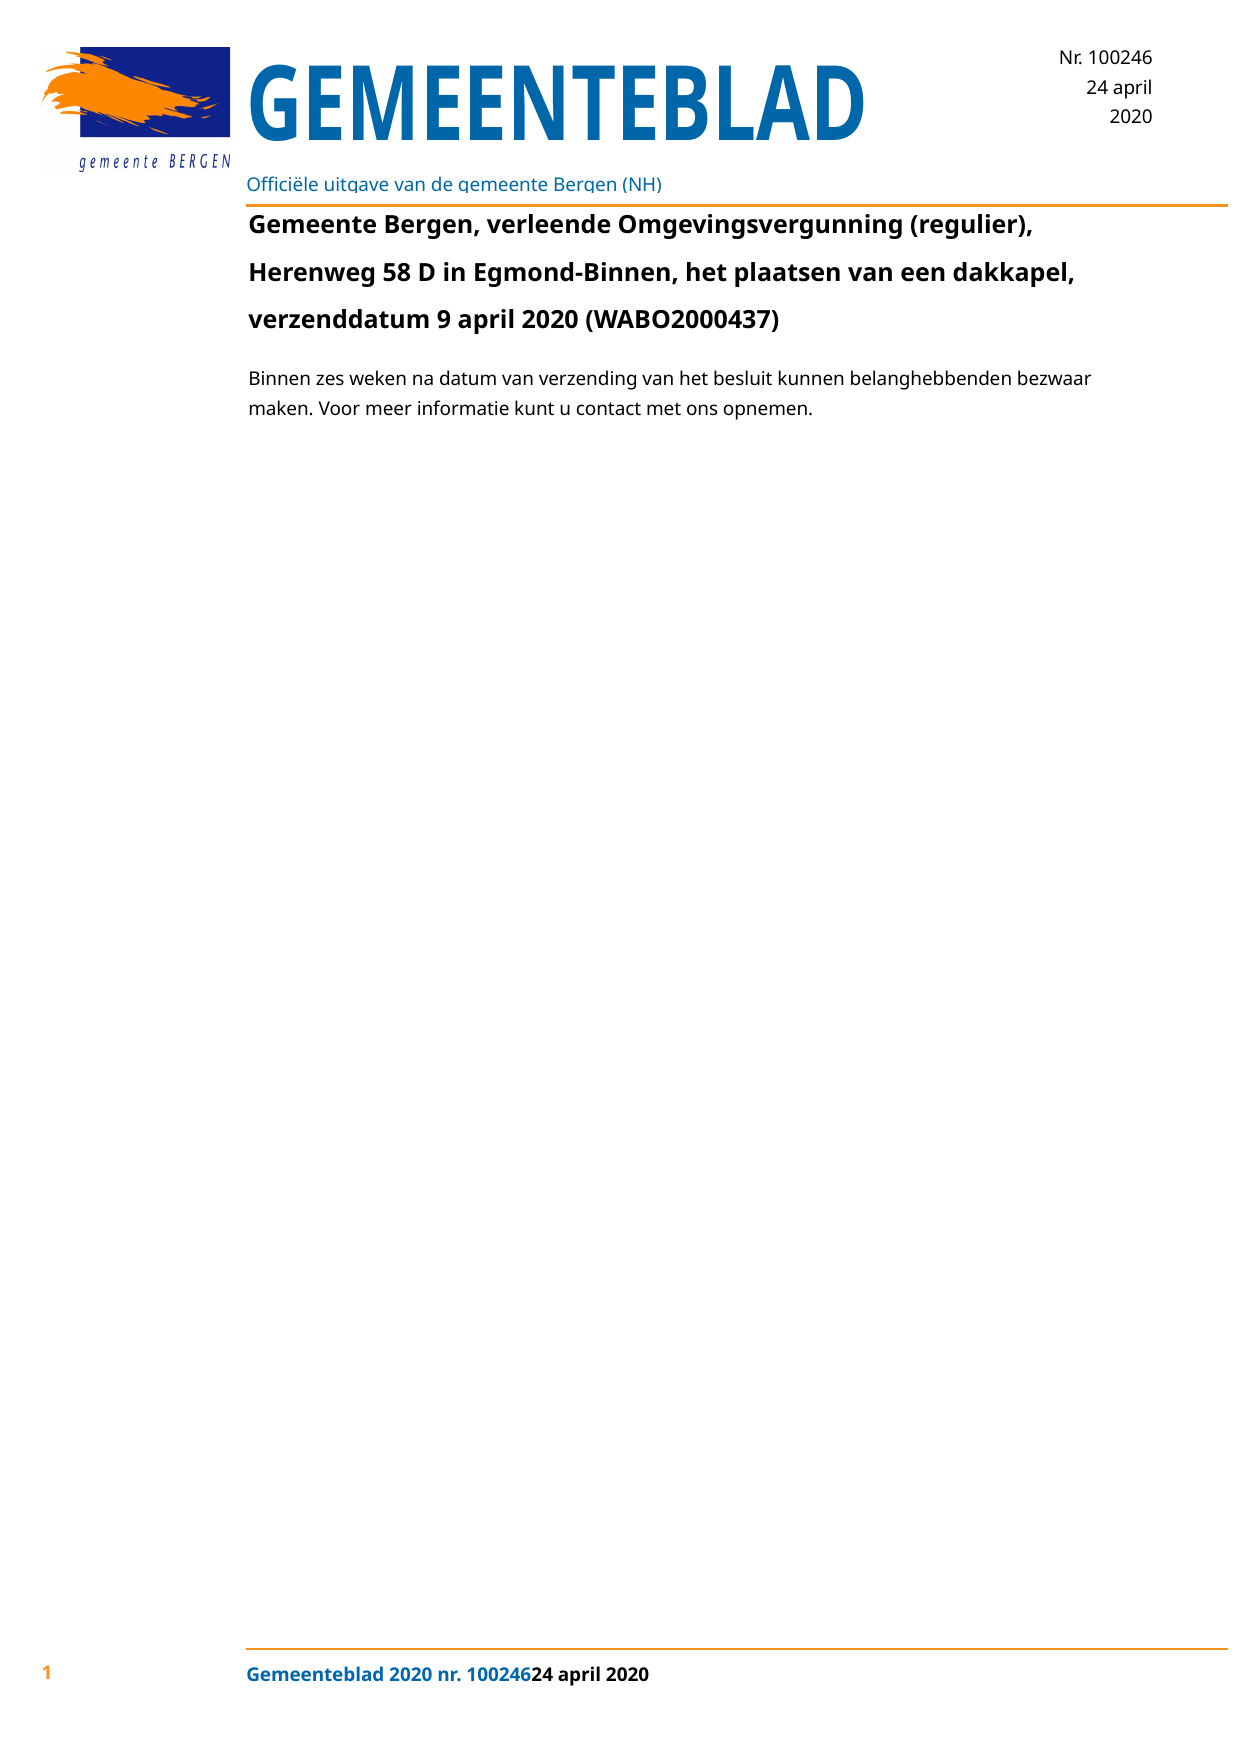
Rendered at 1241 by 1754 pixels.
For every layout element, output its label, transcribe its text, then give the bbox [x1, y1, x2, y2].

text Gemeente Bergen, verleende Omgevingsvergunning (regulier), Herenweg 58 D in Egmond-Binnen, het plaatsen van een dakkapel, verzenddatum 9 april 2020 (WABO2000437) [248, 207, 1152, 336]
text Binnen zes weken na datum van verzending van het besluit kunnen belanghebbenden bezwaar maken. Voor meer informatie kunt u contact met ons opnemen. [248, 366, 1152, 421]
picture [41, 47, 231, 172]
